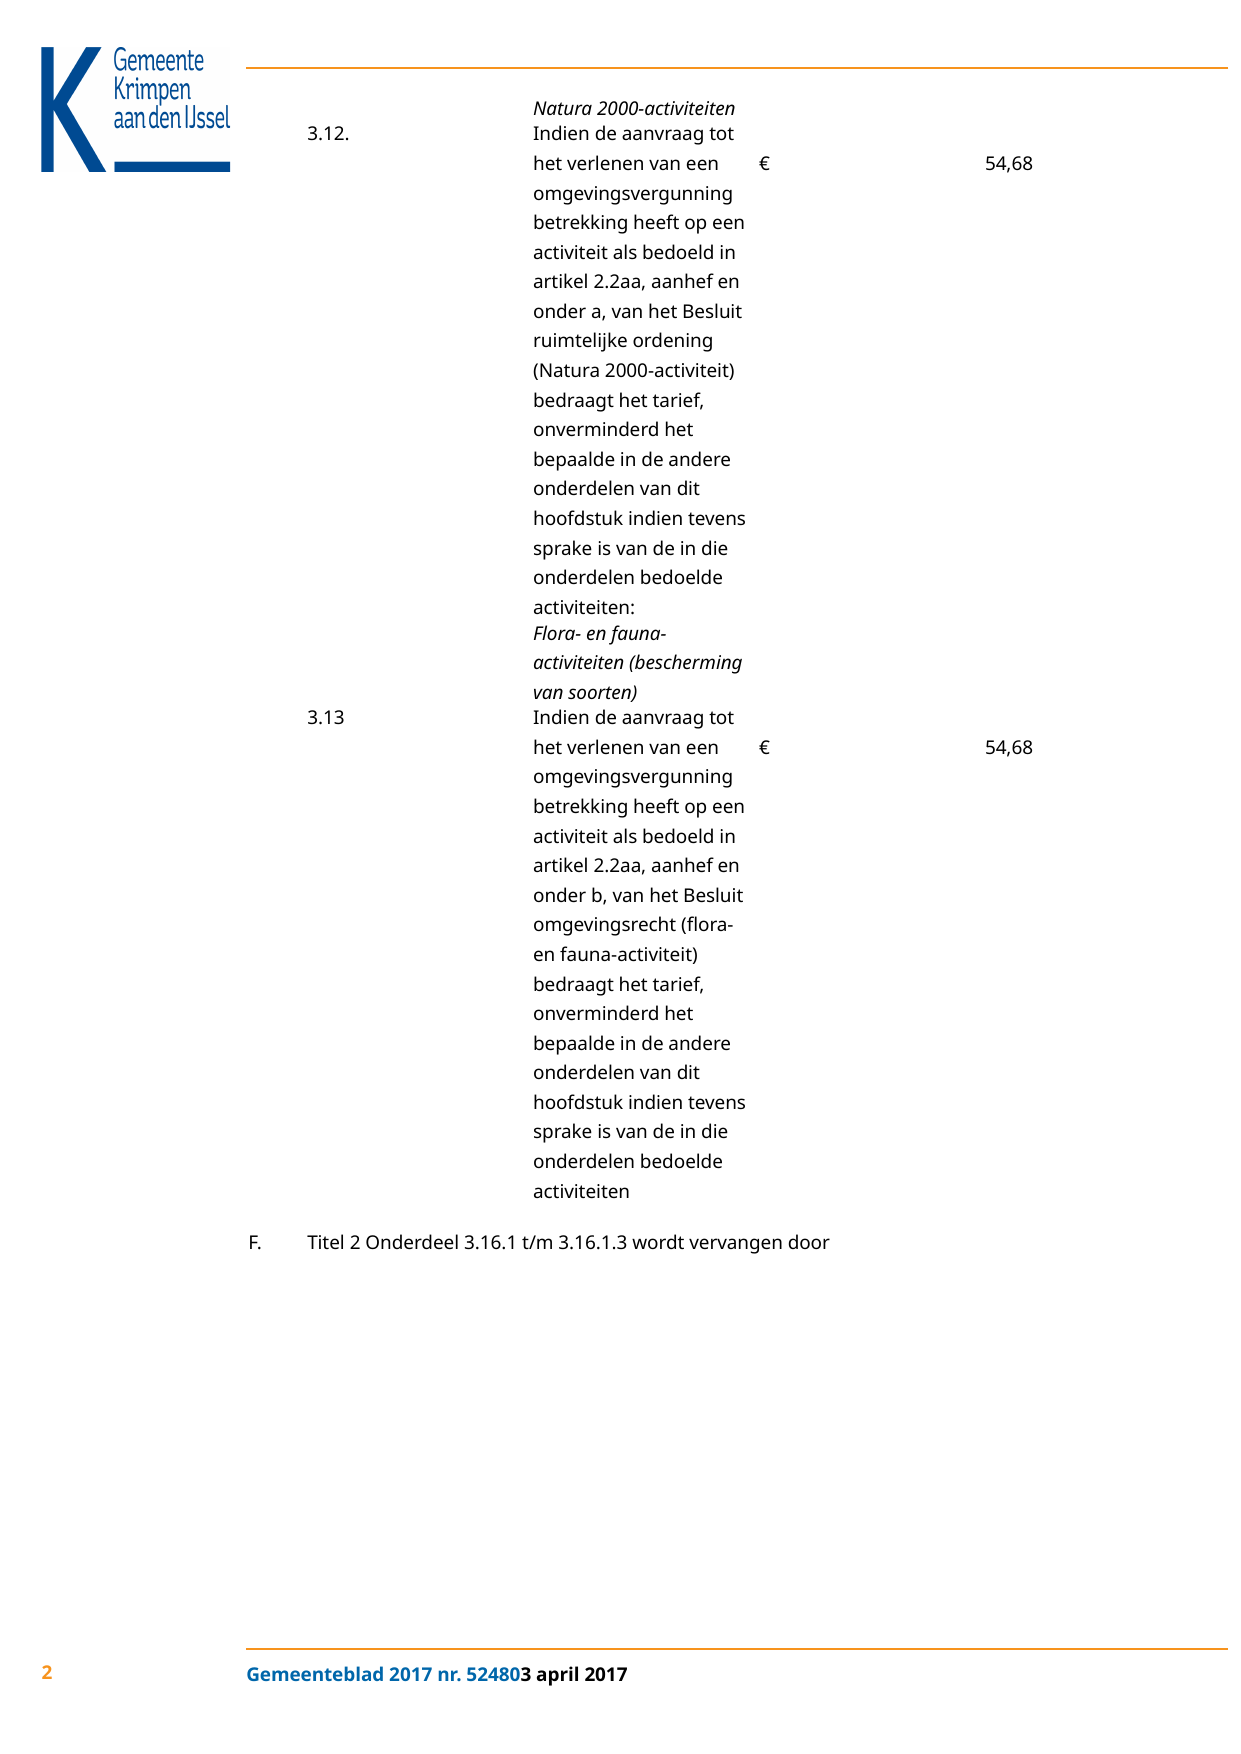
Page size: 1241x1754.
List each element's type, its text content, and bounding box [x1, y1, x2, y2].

table_cell Indien de aanvraag tot het verlenen van een omgevingsvergunning betrekking heeft op een activiteit als bedoeld in artikel 2.2aa, aanhef en onder b, van het Besluit omgevingsrecht (flora- en fauna-activiteit) bedraagt het tarief, onverminderd het bepaalde in de andere onderdelen van dit hoofdstuk indien tevens sprake is van de in die onderdelen bedoelde activiteiten [533, 705, 759, 1204]
table_cell [759, 620, 985, 704]
table_cell [533, 1204, 759, 1229]
table_cell [307, 620, 533, 704]
table_cell 54,68 [985, 705, 1211, 1204]
table_cell Flora- en fauna-activiteiten (bescherming van soorten) [533, 620, 759, 704]
list Titel 2 Onderdeel 3.16.1 t/m 3.16.1.3 wordt vervangen door [248, 1229, 1152, 1255]
table_cell Indien de aanvraag tot het verlenen van een omgevingsvergunning betrekking heeft op een activiteit als bedoeld in artikel 2.2aa, aanhef en onder a, van het Besluit ruimtelijke ordening (Natura 2000-activiteit) bedraagt het tarief, onverminderd het bepaalde in de andere onderdelen van dit hoofdstuk indien tevens sprake is van de in die onderdelen bedoelde activiteiten: [533, 121, 759, 620]
table_cell € [759, 121, 985, 620]
table_cell [985, 1204, 1211, 1229]
table_cell 54,68 [985, 121, 1211, 620]
table_cell € [759, 705, 985, 1204]
table_cell [759, 1204, 985, 1229]
table_header [759, 95, 985, 121]
table_cell [307, 1204, 533, 1229]
table_header Natura 2000-activiteiten [533, 95, 759, 121]
table_cell 3.13 [307, 705, 533, 1204]
table_header [307, 95, 533, 121]
table_cell 3.12. [307, 121, 533, 620]
picture [41, 47, 231, 172]
table_header [985, 95, 1211, 121]
table_cell [985, 620, 1211, 704]
